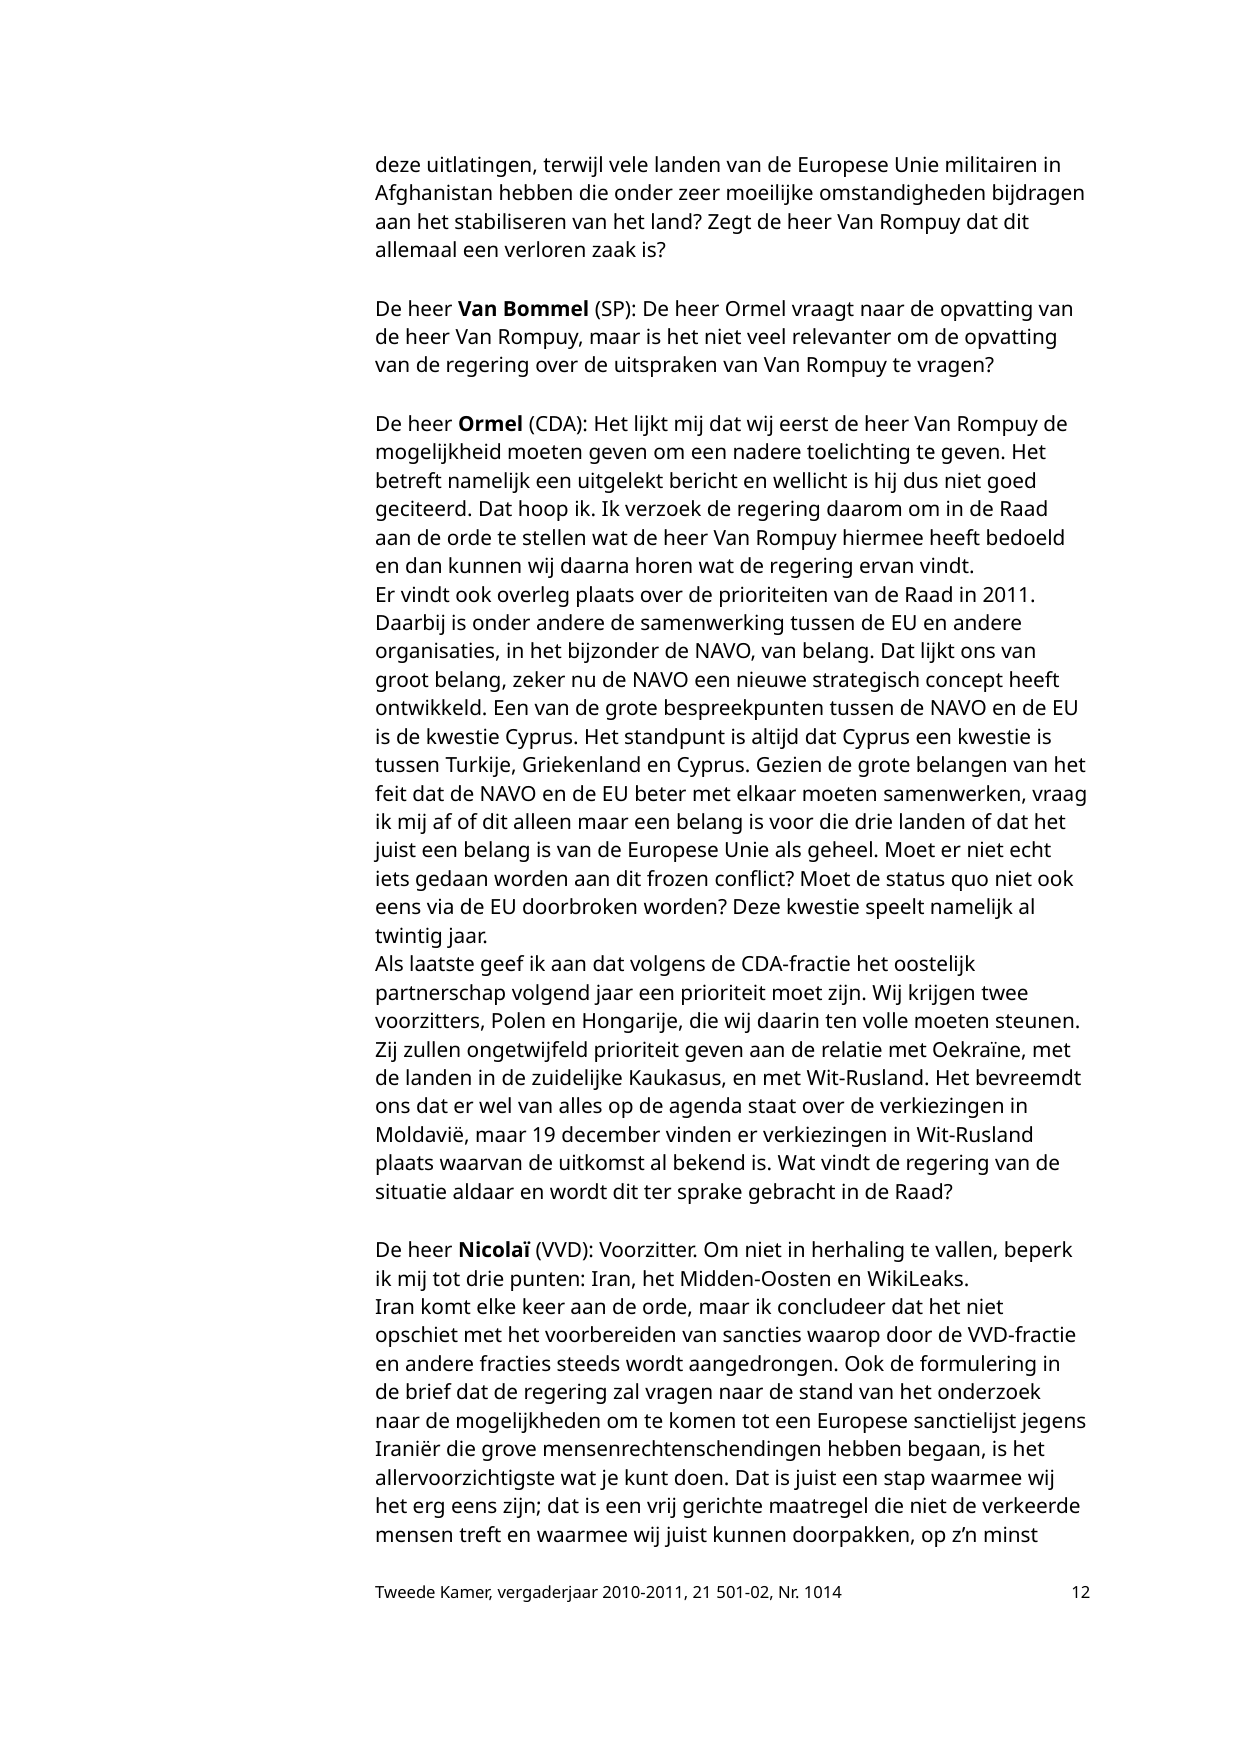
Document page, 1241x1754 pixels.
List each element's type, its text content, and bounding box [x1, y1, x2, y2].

text De heer Ormel (CDA): Het lijkt mij dat wij eerst de heer Van Rompuy de mogelijkheid moeten geven om een nadere toelichting te geven. Het betreft namelijk een uitgelekt bericht en wellicht is hij dus niet goed geciteerd. Dat hoop ik. Ik verzoek de regering daarom om in de Raad aan de orde te stellen wat de heer Van Rompuy hiermee heeft bedoeld en dan kunnen wij daarna horen wat de regering ervan vindt. [375, 409, 1090, 580]
text Iran komt elke keer aan de orde, maar ik concludeer dat het niet opschiet met het voorbereiden van sancties waarop door de VVD-fractie en andere fracties steeds wordt aangedrongen. Ook de formulering in de brief dat de regering zal vragen naar de stand van het onderzoek naar de mogelijkheden om te komen tot een Europese sanctielijst jegens Iraniër die grove mensenrechtenschendingen hebben begaan, is het allervoorzichtigste wat je kunt doen. Dat is juist een stap waarmee wij het erg eens zijn; dat is een vrij gerichte maatregel die niet de verkeerde mensen treft en waarmee wij juist kunnen doorpakken, op z’n minst [375, 1292, 1090, 1548]
text Als laatste geef ik aan dat volgens de CDA-fractie het oostelijk partnerschap volgend jaar een prioriteit moet zijn. Wij krijgen twee voorzitters, Polen en Hongarije, die wij daarin ten volle moeten steunen. Zij zullen ongetwijfeld prioriteit geven aan de relatie met Oekraïne, met de landen in de zuidelijke Kaukasus, en met Wit-Rusland. Het bevreemdt ons dat er wel van alles op de agenda staat over de verkiezingen in Moldavië, maar 19 december vinden er verkiezingen in Wit-Rusland plaats waarvan de uitkomst al bekend is. Wat vindt de regering van de situatie aldaar en wordt dit ter sprake gebracht in de Raad? [375, 949, 1090, 1205]
text Er vindt ook overleg plaats over de prioriteiten van de Raad in 2011. Daarbij is onder andere de samenwerking tussen de EU en andere organisaties, in het bijzonder de NAVO, van belang. Dat lijkt ons van groot belang, zeker nu de NAVO een nieuwe strategisch concept heeft ontwikkeld. Een van de grote bespreekpunten tussen de NAVO en de EU is de kwestie Cyprus. Het standpunt is altijd dat Cyprus een kwestie is tussen Turkije, Griekenland en Cyprus. Gezien de grote belangen van het feit dat de NAVO en de EU beter met elkaar moeten samenwerken, vraag ik mij af of dit alleen maar een belang is voor die drie landen of dat het juist een belang is van de Europese Unie als geheel. Moet er niet echt iets gedaan worden aan dit frozen conflict? Moet de status quo niet ook eens via de EU doorbroken worden? Deze kwestie speelt namelijk al twintig jaar. [375, 580, 1090, 949]
text De heer Van Bommel (SP): De heer Ormel vraagt naar de opvatting van de heer Van Rompuy, maar is het niet veel relevanter om de opvatting van de regering over de uitspraken van Van Rompuy te vragen? [375, 294, 1090, 379]
text deze uitlatingen, terwijl vele landen van de Europese Unie militairen in Afghanistan hebben die onder zeer moeilijke omstandigheden bijdragen aan het stabiliseren van het land? Zegt de heer Van Rompuy dat dit allemaal een verloren zaak is? [375, 150, 1090, 264]
text De heer Nicolaï (VVD): Voorzitter. Om niet in herhaling te vallen, beperk ik mij tot drie punten: Iran, het Midden-Oosten en WikiLeaks. [375, 1235, 1090, 1292]
